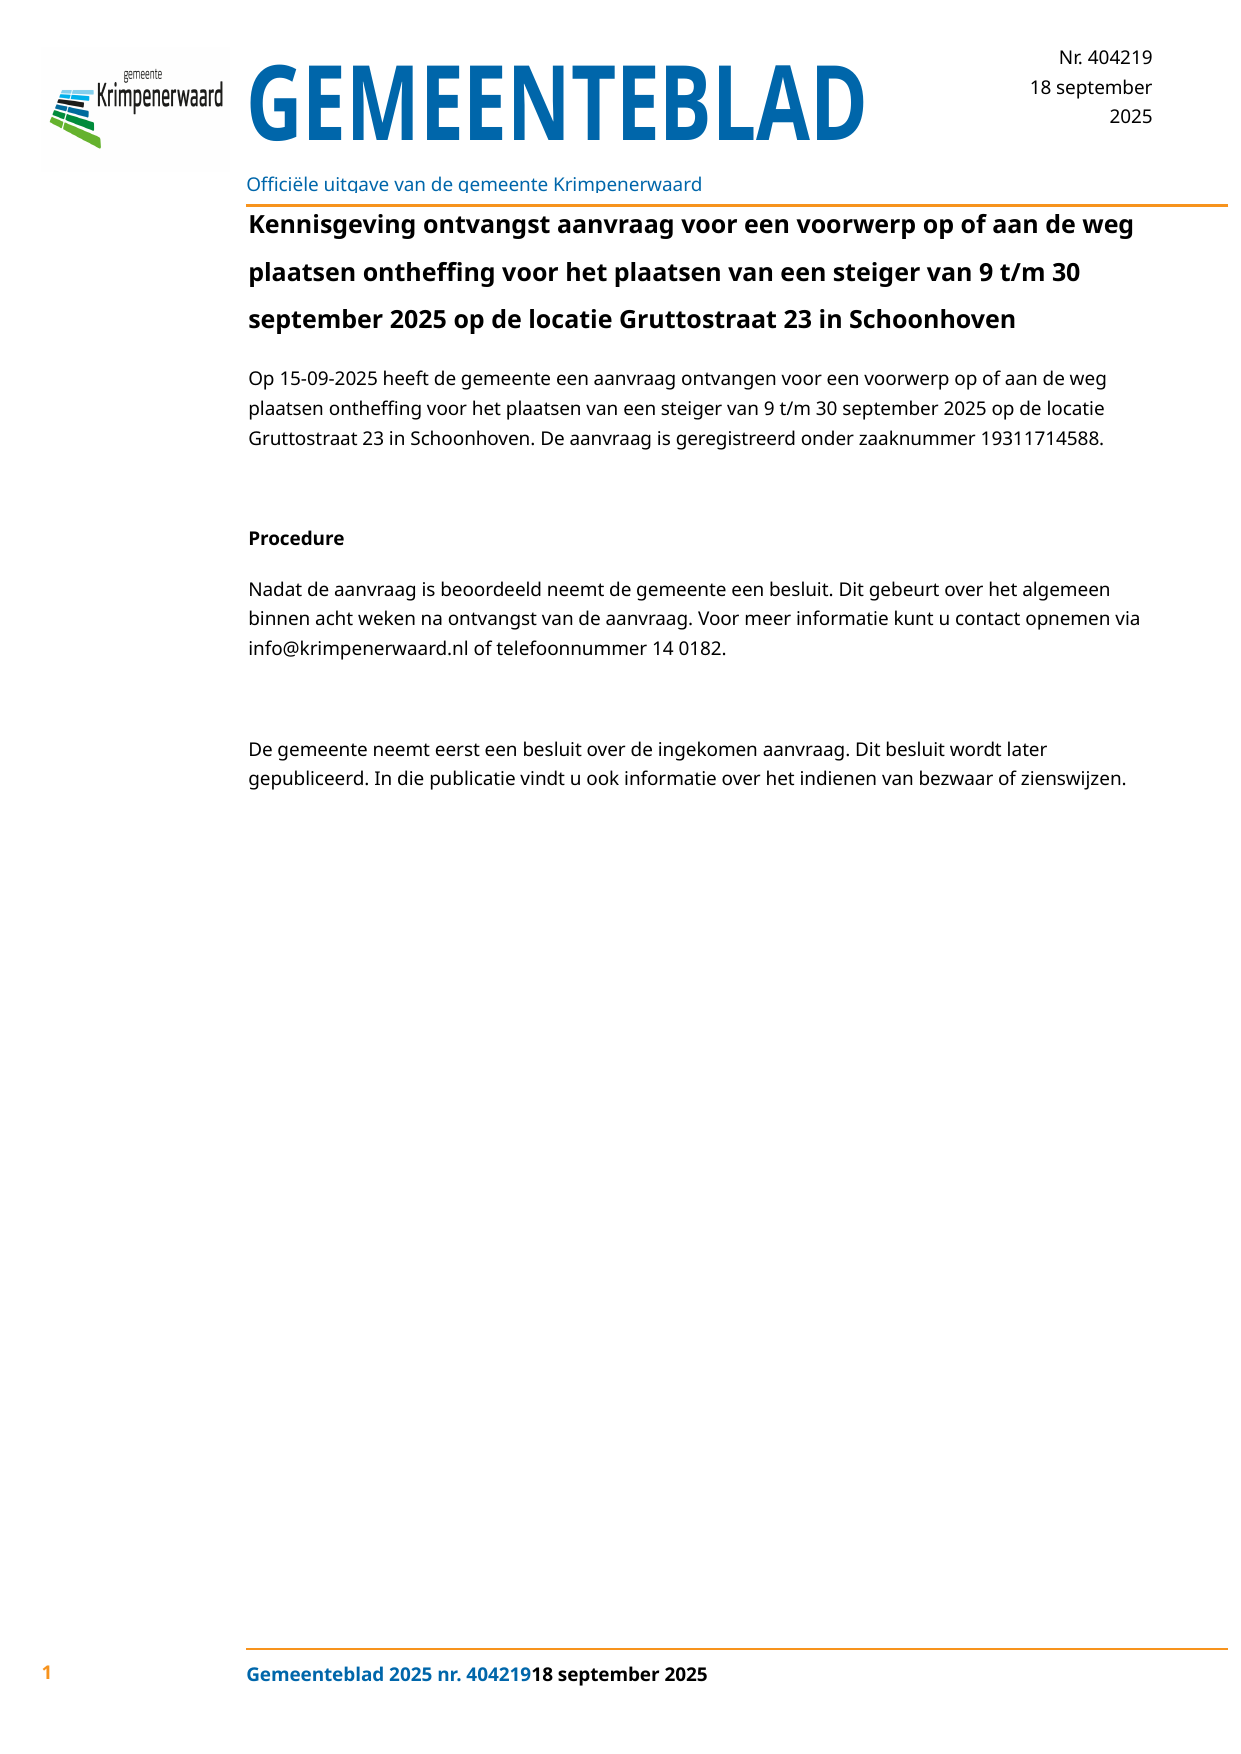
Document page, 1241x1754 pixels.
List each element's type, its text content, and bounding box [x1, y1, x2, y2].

text Kennisgeving ontvangst aanvraag voor een voorwerp op of aan de weg plaatsen ontheffing voor het plaatsen van een steiger van 9 t/m 30 september 2025 op de locatie Gruttostraat 23 in Schoonhoven [248, 207, 1152, 336]
picture [41, 47, 231, 172]
text De gemeente neemt eerst een besluit over de ingekomen aanvraag. Dit besluit wordt later gepubliceerd. In die publicatie vindt u ook informatie over het indienen van bezwaar of zienswijzen. [248, 736, 1152, 791]
text Op 15-09-2025 heeft de gemeente een aanvraag ontvangen voor een voorwerp op of aan de weg plaatsen ontheffing voor het plaatsen van een steiger van 9 t/m 30 september 2025 op de locatie Gruttostraat 23 in Schoonhoven. De aanvraag is geregistreerd onder zaaknummer 19311714588. [248, 366, 1152, 450]
text Procedure [248, 526, 1152, 551]
text Nadat de aanvraag is beoordeeld neemt de gemeente een besluit. Dit gebeurt over het algemeen binnen acht weken na ontvangst van de aanvraag. Voor meer informatie kunt u contact opnemen via info@krimpenerwaard.nl of telefoonnummer 14 0182. [248, 576, 1152, 661]
